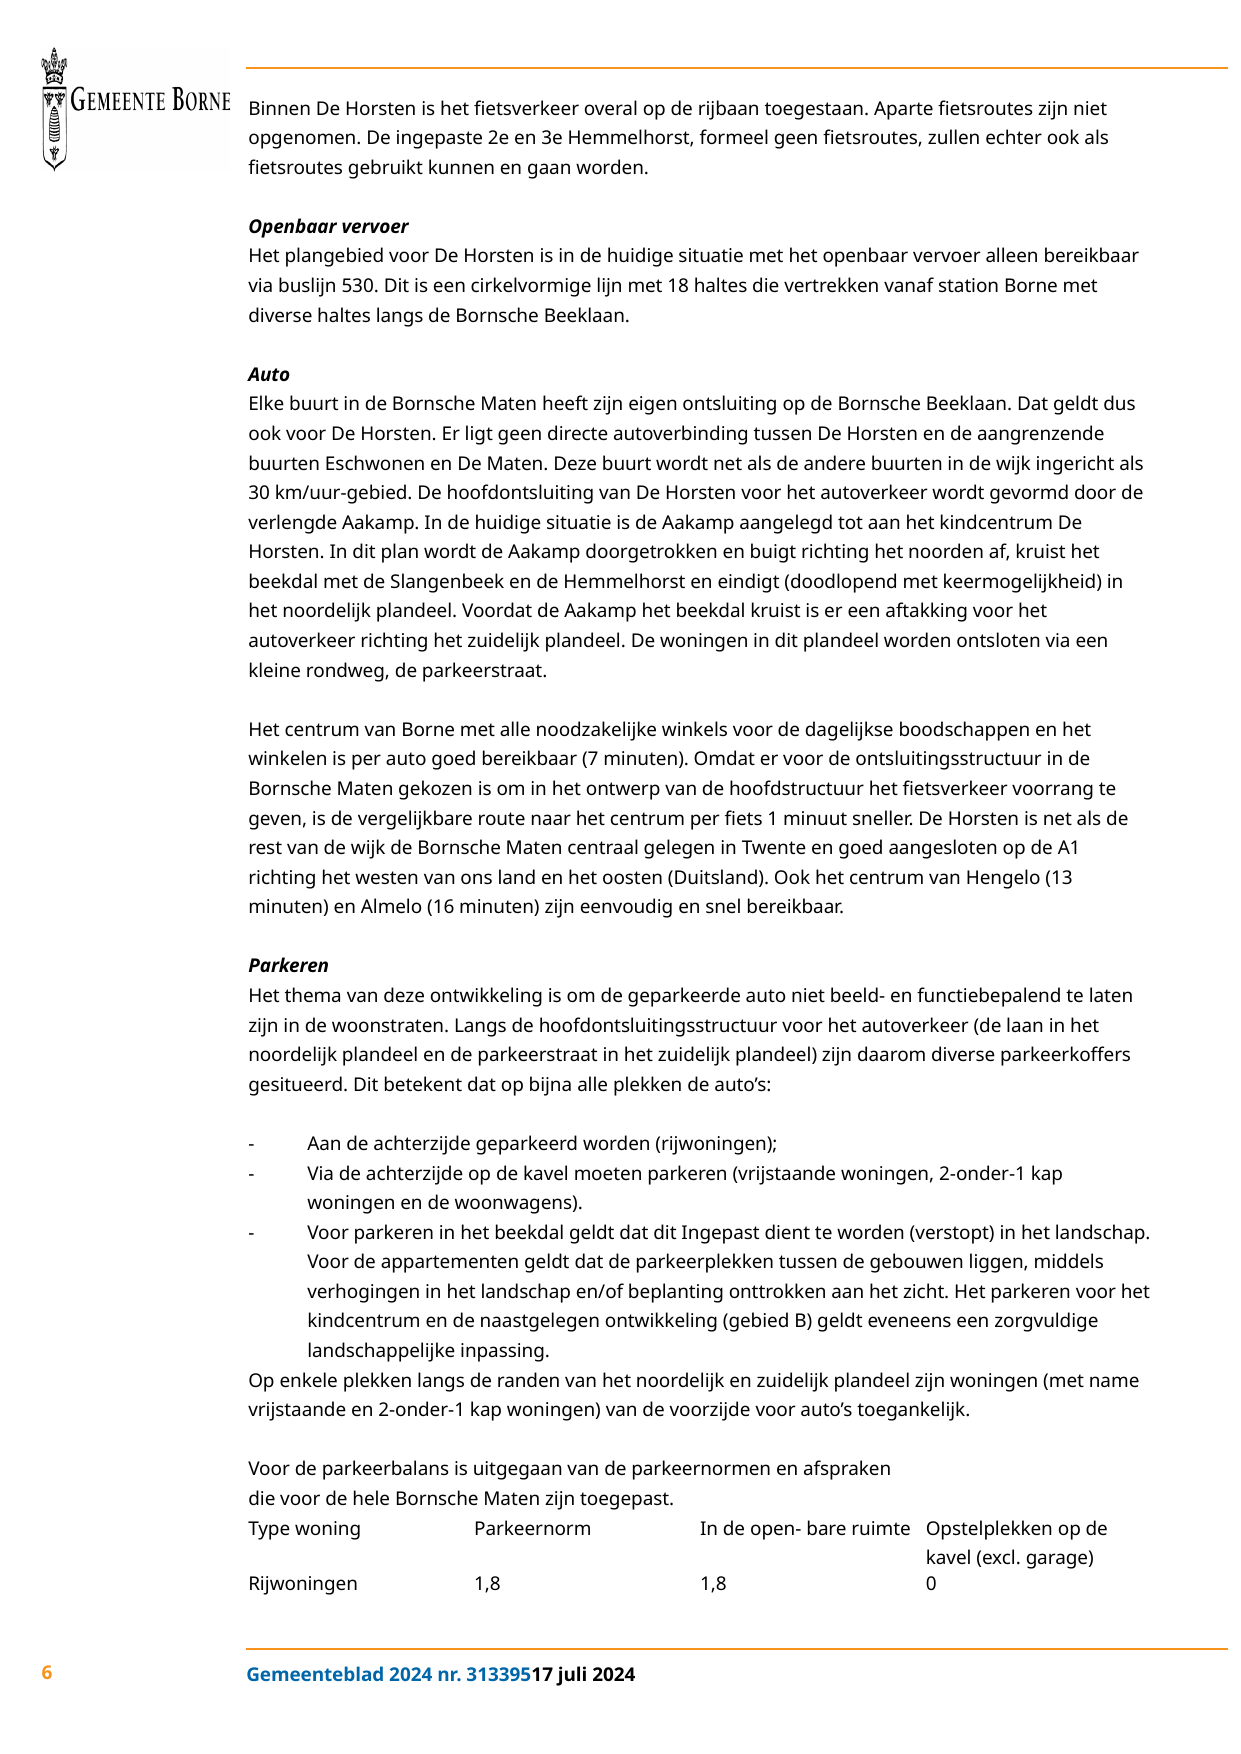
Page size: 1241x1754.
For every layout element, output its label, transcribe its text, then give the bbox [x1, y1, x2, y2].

text Binnen De Horsten is het fietsverkeer overal op de rijbaan toegestaan. Aparte fietsroutes zijn niet opgenomen. De ingepaste 2e en 3e Hemmelhorst, formeel geen fietsroutes, zullen echter ook als fietsroutes gebruikt kunnen en gaan worden. [248, 95, 1152, 180]
text Op enkele plekken langs de randen van het noordelijk en zuidelijk plandeel zijn woningen (met name vrijstaande en 2-onder-1 kap woningen) van de voorzijde voor auto’s toegankelijk. [248, 1367, 1152, 1422]
text Het plangebied voor De Horsten is in de huidige situatie met het openbaar vervoer alleen bereikbaar via buslijn 530. Dit is een cirkelvormige lijn met 18 haltes die vertrekken vanaf station Borne met diverse haltes langs de Bornsche Beeklaan. [248, 243, 1152, 328]
picture [41, 47, 231, 172]
text die voor de hele Bornsche Maten zijn toegepast. [248, 1485, 1152, 1511]
table_header Type woning [248, 1515, 474, 1570]
text Parkeren [248, 953, 1152, 978]
table_cell 0 [926, 1570, 1152, 1596]
table_header Opstelplekken op de kavel (excl. garage) [926, 1515, 1152, 1570]
table_cell 1,8 [474, 1570, 700, 1596]
table_header In de open- bare ruimte [700, 1515, 926, 1570]
list Via de achterzijde op de kavel moeten parkeren (vrijstaande woningen, 2-onder-1 kap woningen en de woonwagens). [248, 1160, 1152, 1215]
text Voor de parkeerbalans is uitgegaan van de parkeernormen en afspraken [248, 1456, 1152, 1481]
list Aan de achterzijde geparkeerd worden (rijwoningen); [248, 1130, 1152, 1156]
table_header Parkeernorm [474, 1515, 700, 1570]
table_cell 1,8 [700, 1570, 926, 1596]
text Het centrum van Borne met alle noodzakelijke winkels voor de dagelijkse boodschappen en het winkelen is per auto goed bereikbaar (7 minuten). Omdat er voor de ontsluitingsstructuur in de Bornsche Maten gekozen is om in het ontwerp van de hoofdstructuur het fietsverkeer voorrang te geven, is de vergelijkbare route naar het centrum per fiets 1 minuut sneller. De Horsten is net als de rest van de wijk de Bornsche Maten centraal gelegen in Twente en goed aangesloten op de A1 richting het westen van ons land en het oosten (Duitsland). Ook het centrum van Hengelo (13 minuten) en Almelo (16 minuten) zijn eenvoudig en snel bereikbaar. [248, 716, 1152, 919]
text Het thema van deze ontwikkeling is om de geparkeerde auto niet beeld- en functiebepalend te laten zijn in de woonstraten. Langs de hoofdontsluitingsstructuur voor het autoverkeer (de laan in het noordelijk plandeel en de parkeerstraat in het zuidelijk plandeel) zijn daarom diverse parkeerkoffers gesitueerd. Dit betekent dat op bijna alle plekken de auto’s: [248, 982, 1152, 1097]
table_cell Rijwoningen [248, 1570, 474, 1596]
text Auto [248, 361, 1152, 387]
text Elke buurt in de Bornsche Maten heeft zijn eigen ontsluiting op de Bornsche Beeklaan. Dat geldt dus ook voor De Horsten. Er ligt geen directe autoverbinding tussen De Horsten en de aangrenzende buurten Eschwonen en De Maten. Deze buurt wordt net als de andere buurten in de wijk ingericht als 30 km/uur-gebied. De hoofdontsluiting van De Horsten voor het autoverkeer wordt gevormd door de verlengde Aakamp. In de huidige situatie is de Aakamp aangelegd tot aan het kindcentrum De Horsten. In dit plan wordt de Aakamp doorgetrokken en buigt richting het noorden af, kruist het beekdal met de Slangenbeek en de Hemmelhorst en eindigt (doodlopend met keermogelijkheid) in het noordelijk plandeel. Voordat de Aakamp het beekdal kruist is er een aftakking voor het autoverkeer richting het zuidelijk plandeel. De woningen in dit plandeel worden ontsloten via een kleine rondweg, de parkeerstraat. [248, 391, 1152, 683]
list Voor parkeren in het beekdal geldt dat dit Ingepast dient te worden (verstopt) in het landschap. Voor de appartementen geldt dat de parkeerplekken tussen de gebouwen liggen, middels verhogingen in het landschap en/of beplanting onttrokken aan het zicht. Het parkeren voor het kindcentrum en de naastgelegen ontwikkeling (gebied B) geldt eveneens een zorgvuldige landschappelijke inpassing. [248, 1219, 1152, 1363]
text Openbaar vervoer [248, 213, 1152, 239]
